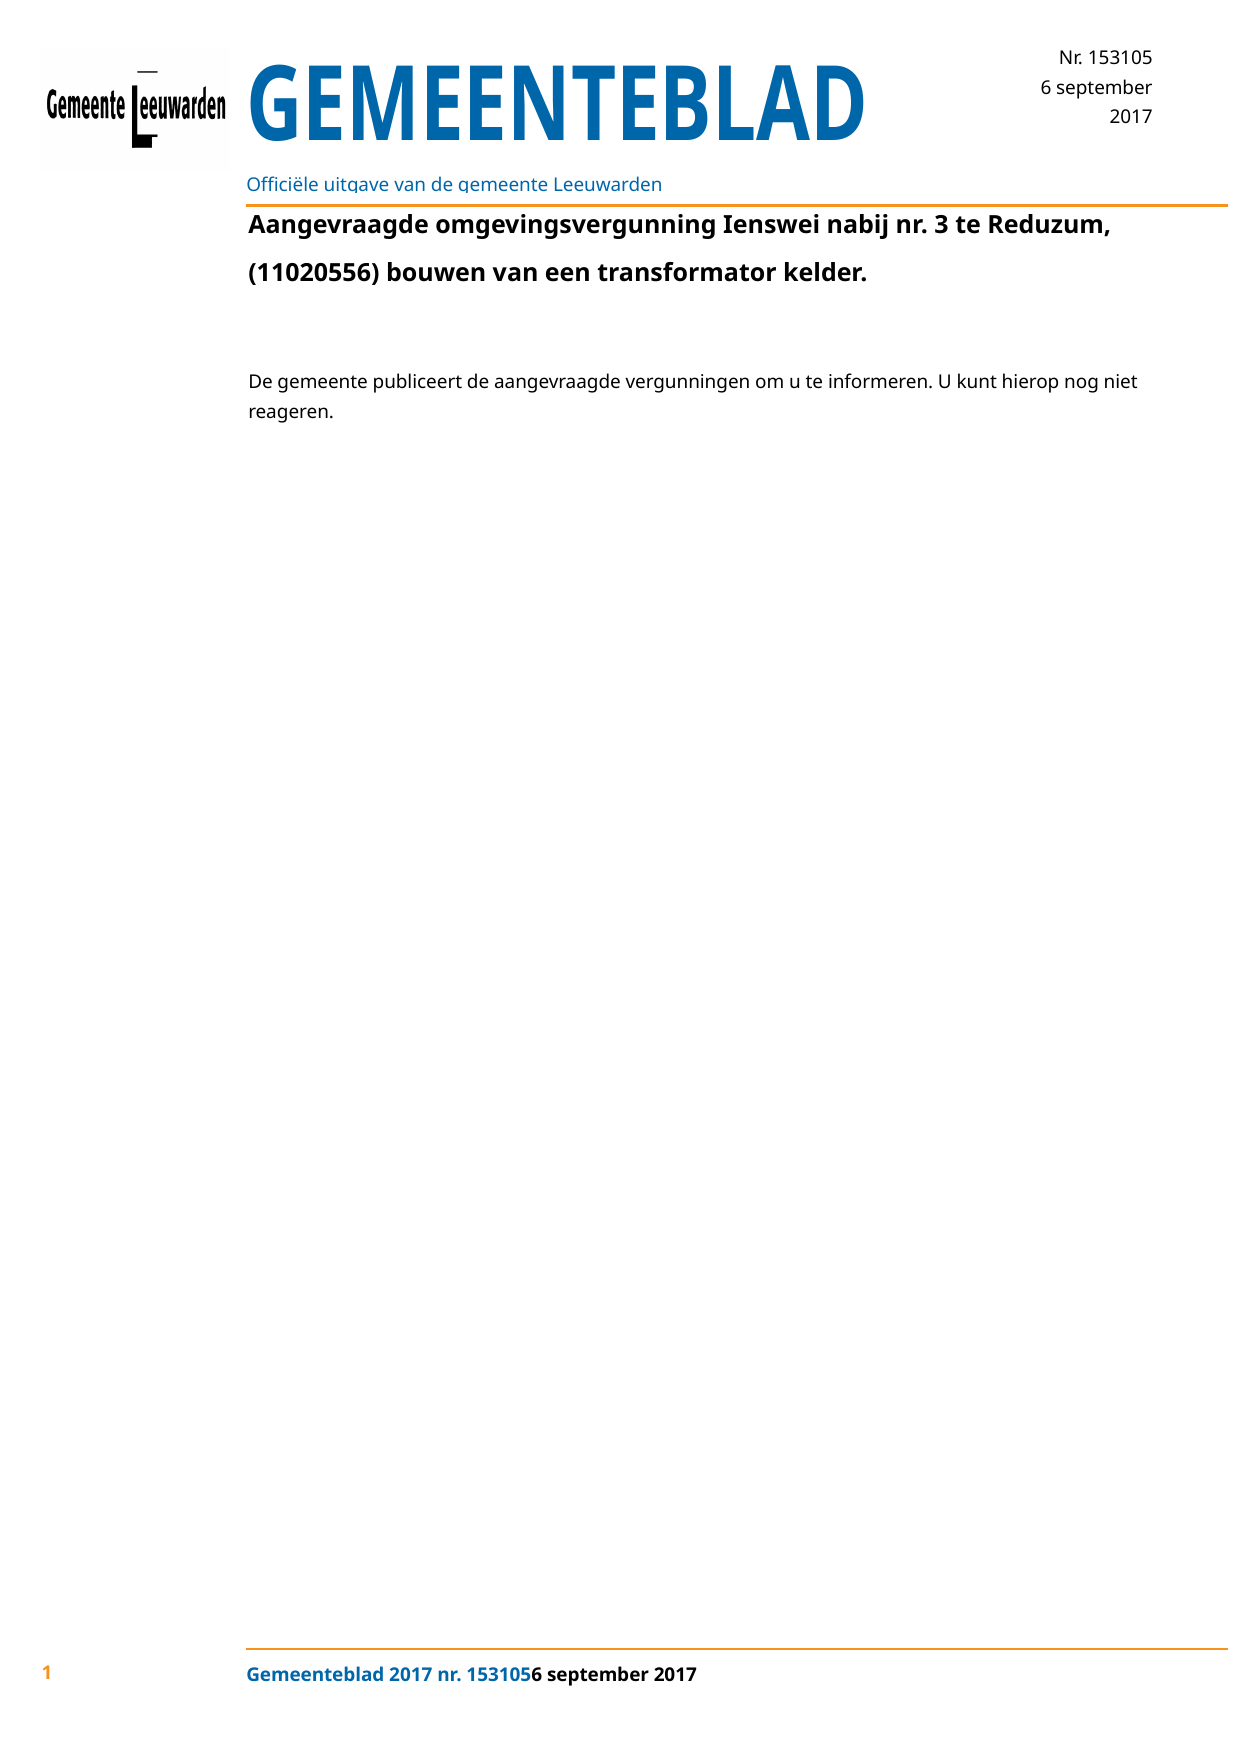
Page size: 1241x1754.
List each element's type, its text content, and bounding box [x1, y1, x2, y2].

text Aangevraagde omgevingsvergunning Ienswei nabij nr. 3 te Reduzum, (11020556) bouwen van een transformator kelder. [248, 207, 1152, 288]
text De gemeente publiceert de aangevraagde vergunningen om u te informeren. U kunt hierop nog niet reageren. [248, 368, 1152, 424]
picture [41, 47, 231, 172]
